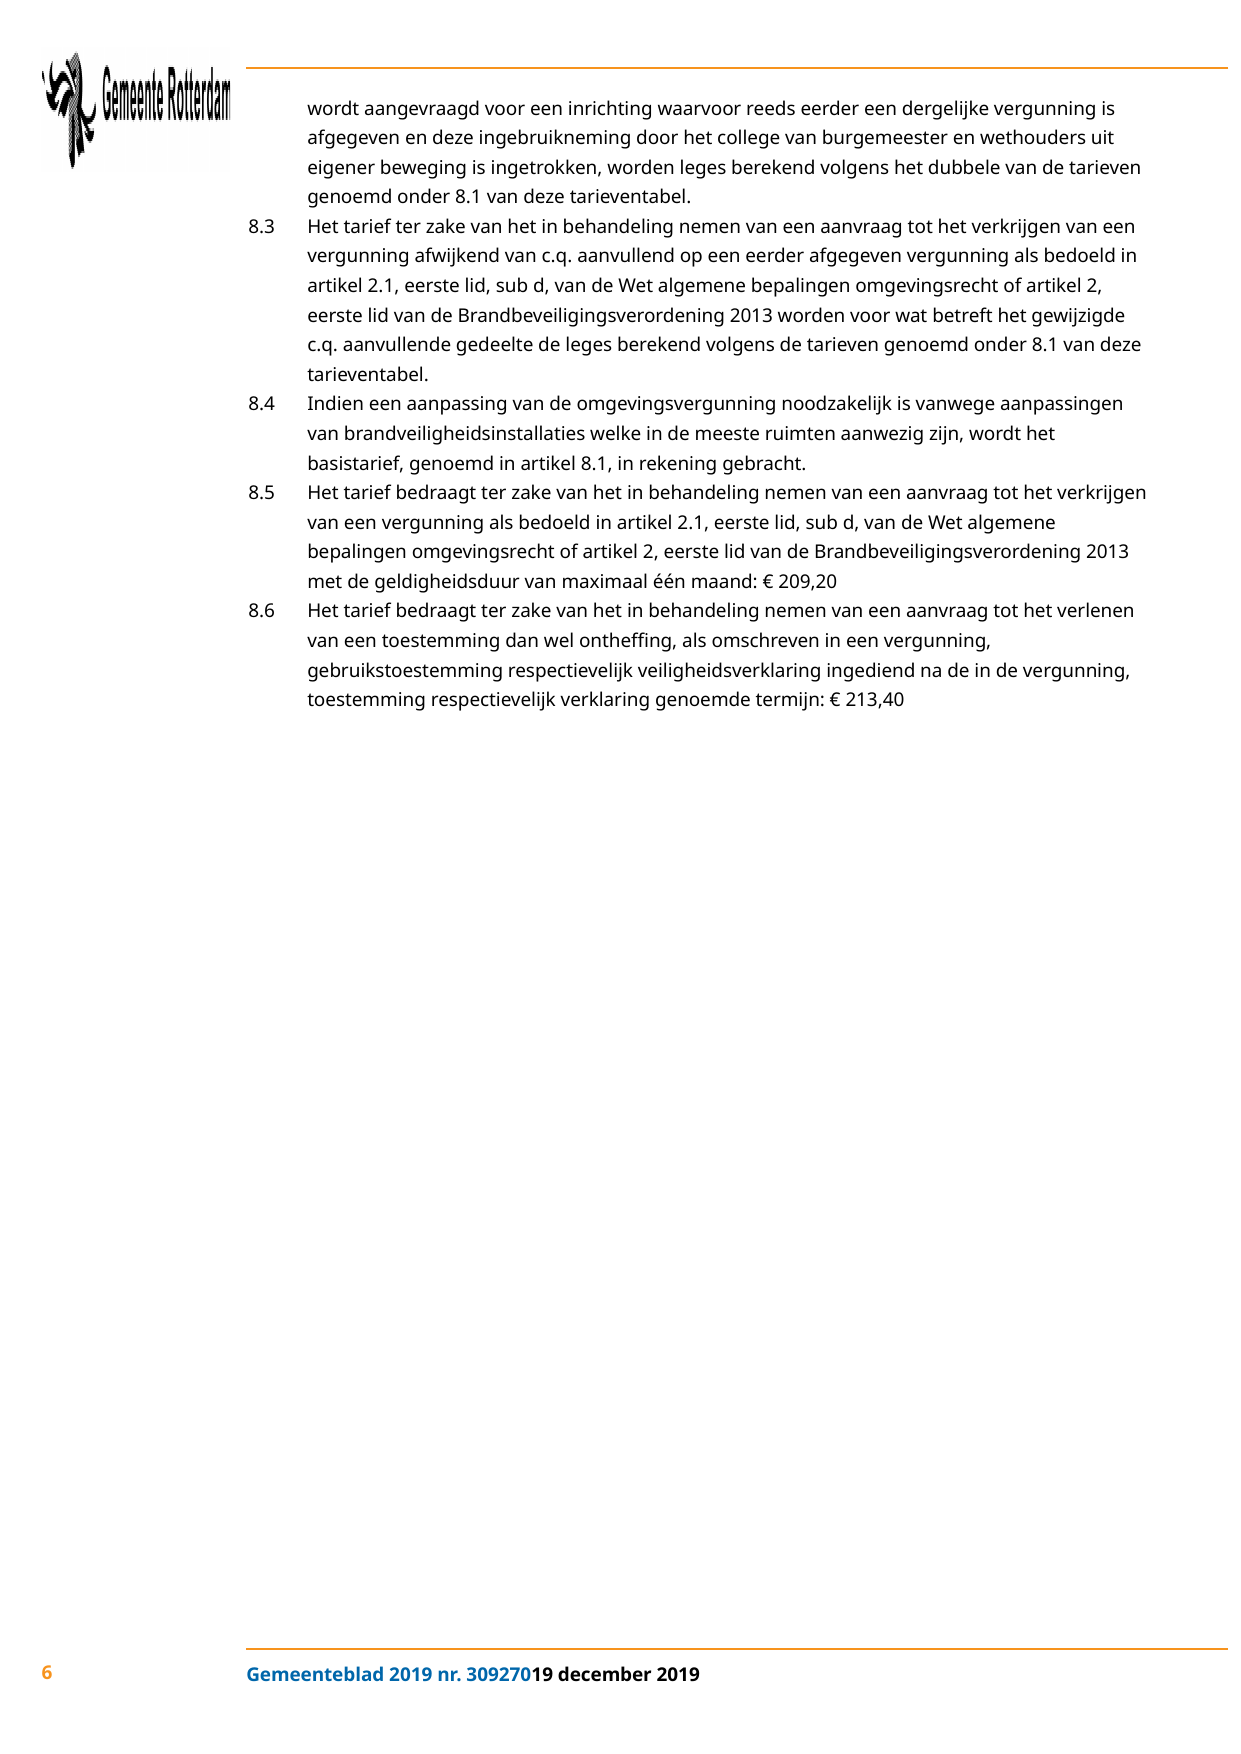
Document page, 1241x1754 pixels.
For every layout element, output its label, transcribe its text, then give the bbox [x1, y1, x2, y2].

list wordt aangevraagd voor een inrichting waarvoor reeds eerder een dergelijke vergunning is afgegeven en deze ingebruikneming door het college van burgemeester en wethouders uit eigener beweging is ingetrokken, worden leges berekend volgens het dubbele van de tarieven genoemd onder 8.1 van deze tarieventabel. [248, 95, 1152, 209]
list Het tarief ter zake van het in behandeling nemen van een aanvraag tot het verkrijgen van een vergunning afwijkend van c.q. aanvullend op een eerder afgegeven vergunning als bedoeld in artikel 2.1, eerste lid, sub d, van de Wet algemene bepalingen omgevingsrecht of artikel 2, eerste lid van de Brandbeveiligingsverordening 2013 worden voor wat betreft het gewijzigde c.q. aanvullende gedeelte de leges berekend volgens de tarieven genoemd onder 8.1 van deze tarieventabel. [248, 213, 1152, 387]
picture [41, 47, 231, 172]
list Het tarief bedraagt ter zake van het in behandeling nemen van een aanvraag tot het verkrijgen van een vergunning als bedoeld in artikel 2.1, eerste lid, sub d, van de Wet algemene bepalingen omgevingsrecht of artikel 2, eerste lid van de Brandbeveiligingsverordening 2013 met de geldigheidsduur van maximaal één maand: € 209,20 [248, 479, 1152, 594]
list Het tarief bedraagt ter zake van het in behandeling nemen van een aanvraag tot het verlenen van een toestemming dan wel ontheffing, als omschreven in een vergunning, gebruikstoestemming respectievelijk veiligheidsverklaring ingediend na de in de vergunning, toestemming respectievelijk verklaring genoemde termijn: € 213,40 [248, 598, 1152, 712]
list Indien een aanpassing van de omgevingsvergunning noodzakelijk is vanwege aanpassingen van brandveiligheidsinstallaties welke in de meeste ruimten aanwezig zijn, wordt het basistarief, genoemd in artikel 8.1, in rekening gebracht. [248, 391, 1152, 476]
